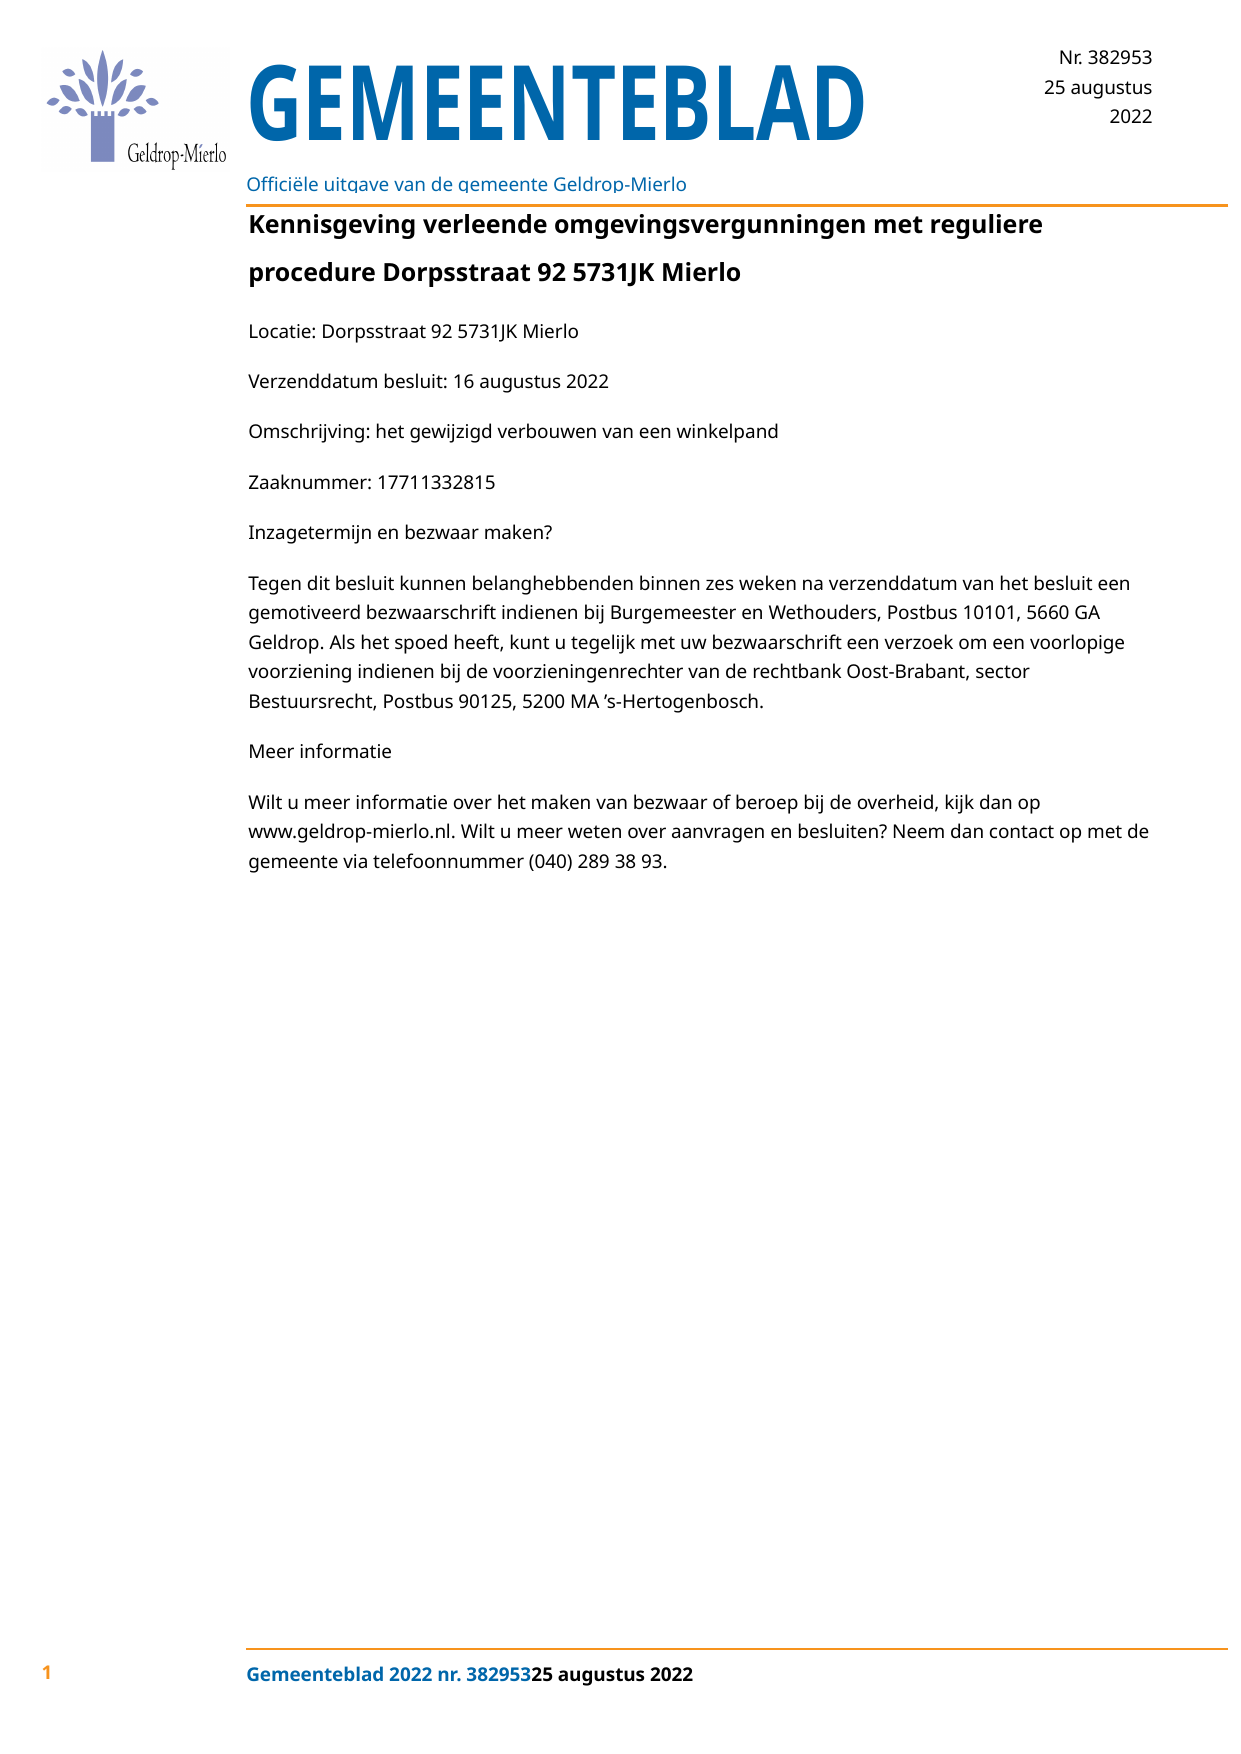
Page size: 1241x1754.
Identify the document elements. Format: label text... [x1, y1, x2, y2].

text Meer informatie [248, 739, 1152, 764]
text Inzagetermijn en bezwaar maken? [248, 519, 1152, 545]
text Tegen dit besluit kunnen belanghebbenden binnen zes weken na verzenddatum van het besluit een gemotiveerd bezwaarschrift indienen bij Burgemeester en Wethouders, Postbus 10101, 5660 GA Geldrop. Als het spoed heeft, kunt u tegelijk met uw bezwaarschrift een verzoek om een voorlopige voorziening indienen bij de voorzieningenrechter van de rechtbank Oost-Brabant, sector Bestuursrecht, Postbus 90125, 5200 MA ’s-Hertogenbosch. [248, 570, 1152, 714]
text Zaaknummer: 17711332815 [248, 469, 1152, 495]
picture [41, 47, 231, 172]
text Verzenddatum besluit: 16 augustus 2022 [248, 368, 1152, 394]
text Locatie: Dorpsstraat 92 5731JK Mierlo [248, 318, 1152, 344]
text Omschrijving: het gewijzigd verbouwen van een winkelpand [248, 419, 1152, 444]
text Kennisgeving verleende omgevingsvergunningen met reguliere procedure Dorpsstraat 92 5731JK Mierlo [248, 207, 1152, 288]
text Wilt u meer informatie over het maken van bezwaar of beroep bij de overheid, kijk dan op www.geldrop-mierlo.nl. Wilt u meer weten over aanvragen en besluiten? Neem dan contact op met de gemeente via telefoonnummer (040) 289 38 93. [248, 789, 1152, 874]
